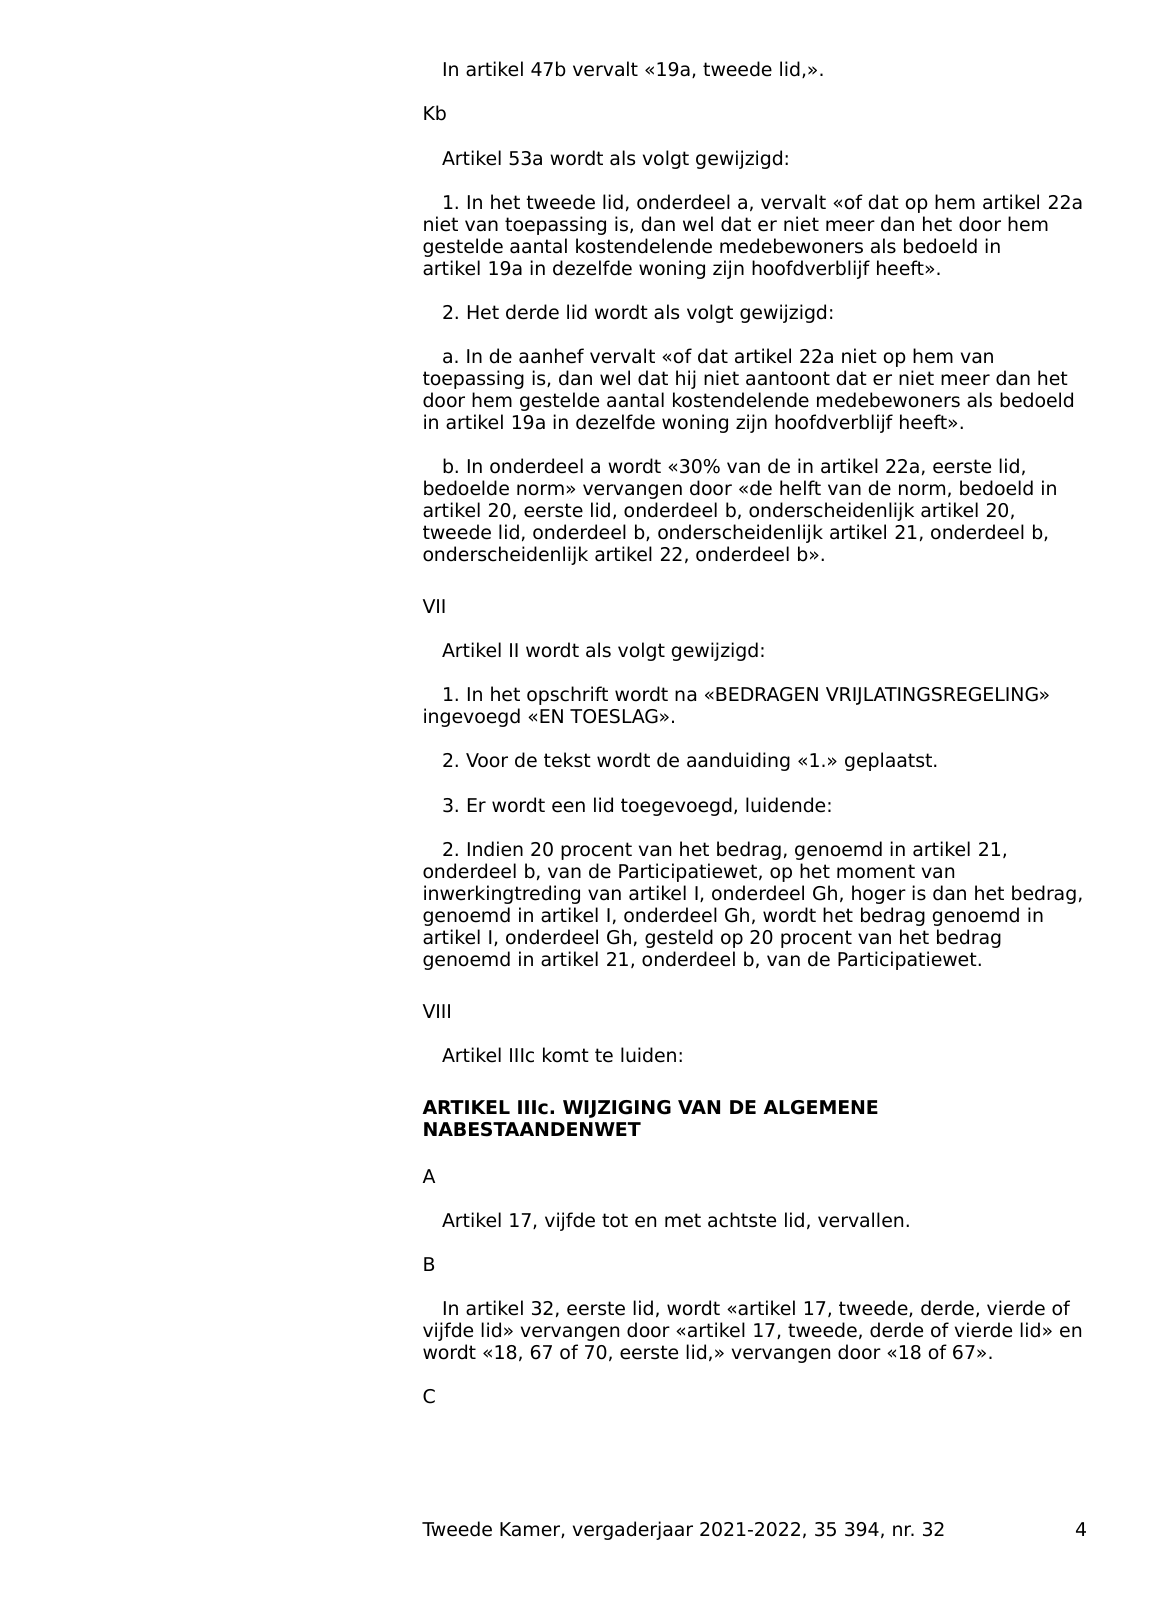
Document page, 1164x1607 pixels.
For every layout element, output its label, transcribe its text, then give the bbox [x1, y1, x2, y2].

text Kb [422, 103, 1087, 125]
text 2. Het derde lid wordt als volgt gewijzigd: [422, 302, 1087, 324]
text Artikel II wordt als volgt gewijzigd: [422, 640, 1087, 662]
text 3. Er wordt een lid toegevoegd, luidende: [422, 794, 1087, 816]
text In artikel 47b vervalt «19a, tweede lid,». [422, 59, 1087, 81]
text B [422, 1254, 1087, 1276]
text Artikel IIIc komt te luiden: [422, 1045, 1087, 1067]
text a. In de aanhef vervalt «of dat artikel 22a niet op hem van toepassing is, dan wel dat hij niet aantoont dat er niet meer dan het door hem gestelde aantal kostendelende medebewoners als bedoeld in artikel 19a in dezelfde woning zijn hoofdverblijf heeft». [422, 346, 1087, 434]
text Artikel 17, vijfde tot en met achtste lid, vervallen. [422, 1210, 1087, 1232]
text 1. In het tweede lid, onderdeel a, vervalt «of dat op hem artikel 22a niet van toepassing is, dan wel dat er niet meer dan het door hem gestelde aantal kostendelende medebewoners als bedoeld in artikel 19a in dezelfde woning zijn hoofdverblijf heeft». [422, 192, 1087, 279]
text 1. In het opschrift wordt na «BEDRAGEN VRIJLATINGSREGELING» ingevoegd «EN TOESLAG». [422, 684, 1087, 728]
text C [422, 1386, 1087, 1408]
subtitle VII [422, 596, 1087, 618]
subtitle ARTIKEL IIIc. WIJZIGING VAN DE ALGEMENE NABESTAANDENWET [422, 1097, 1087, 1141]
text 2. Indien 20 procent van het bedrag, genoemd in artikel 21, onderdeel b, van de Participatiewet, op het moment van inwerkingtreding van artikel I, onderdeel Gh, hoger is dan het bedrag, genoemd in artikel I, onderdeel Gh, wordt het bedrag genoemd in artikel I, onderdeel Gh, gesteld op 20 procent van het bedrag genoemd in artikel 21, onderdeel b, van de Participatiewet. [422, 839, 1087, 971]
text In artikel 32, eerste lid, wordt «artikel 17, tweede, derde, vierde of vijfde lid» vervangen door «artikel 17, tweede, derde of vierde lid» en wordt «18, 67 of 70, eerste lid,» vervangen door «18 of 67». [422, 1298, 1087, 1364]
text 2. Voor de tekst wordt de aanduiding «1.» geplaatst. [422, 750, 1087, 772]
subtitle VIII [422, 1001, 1087, 1022]
text b. In onderdeel a wordt «30% van de in artikel 22a, eerste lid, bedoelde norm» vervangen door «de helft van de norm, bedoeld in artikel 20, eerste lid, onderdeel b, onderscheidenlijk artikel 20, tweede lid, onderdeel b, onderscheidenlijk artikel 21, onderdeel b, onderscheidenlijk artikel 22, onderdeel b». [422, 456, 1087, 566]
text Artikel 53a wordt als volgt gewijzigd: [422, 147, 1087, 169]
text A [422, 1166, 1087, 1188]
